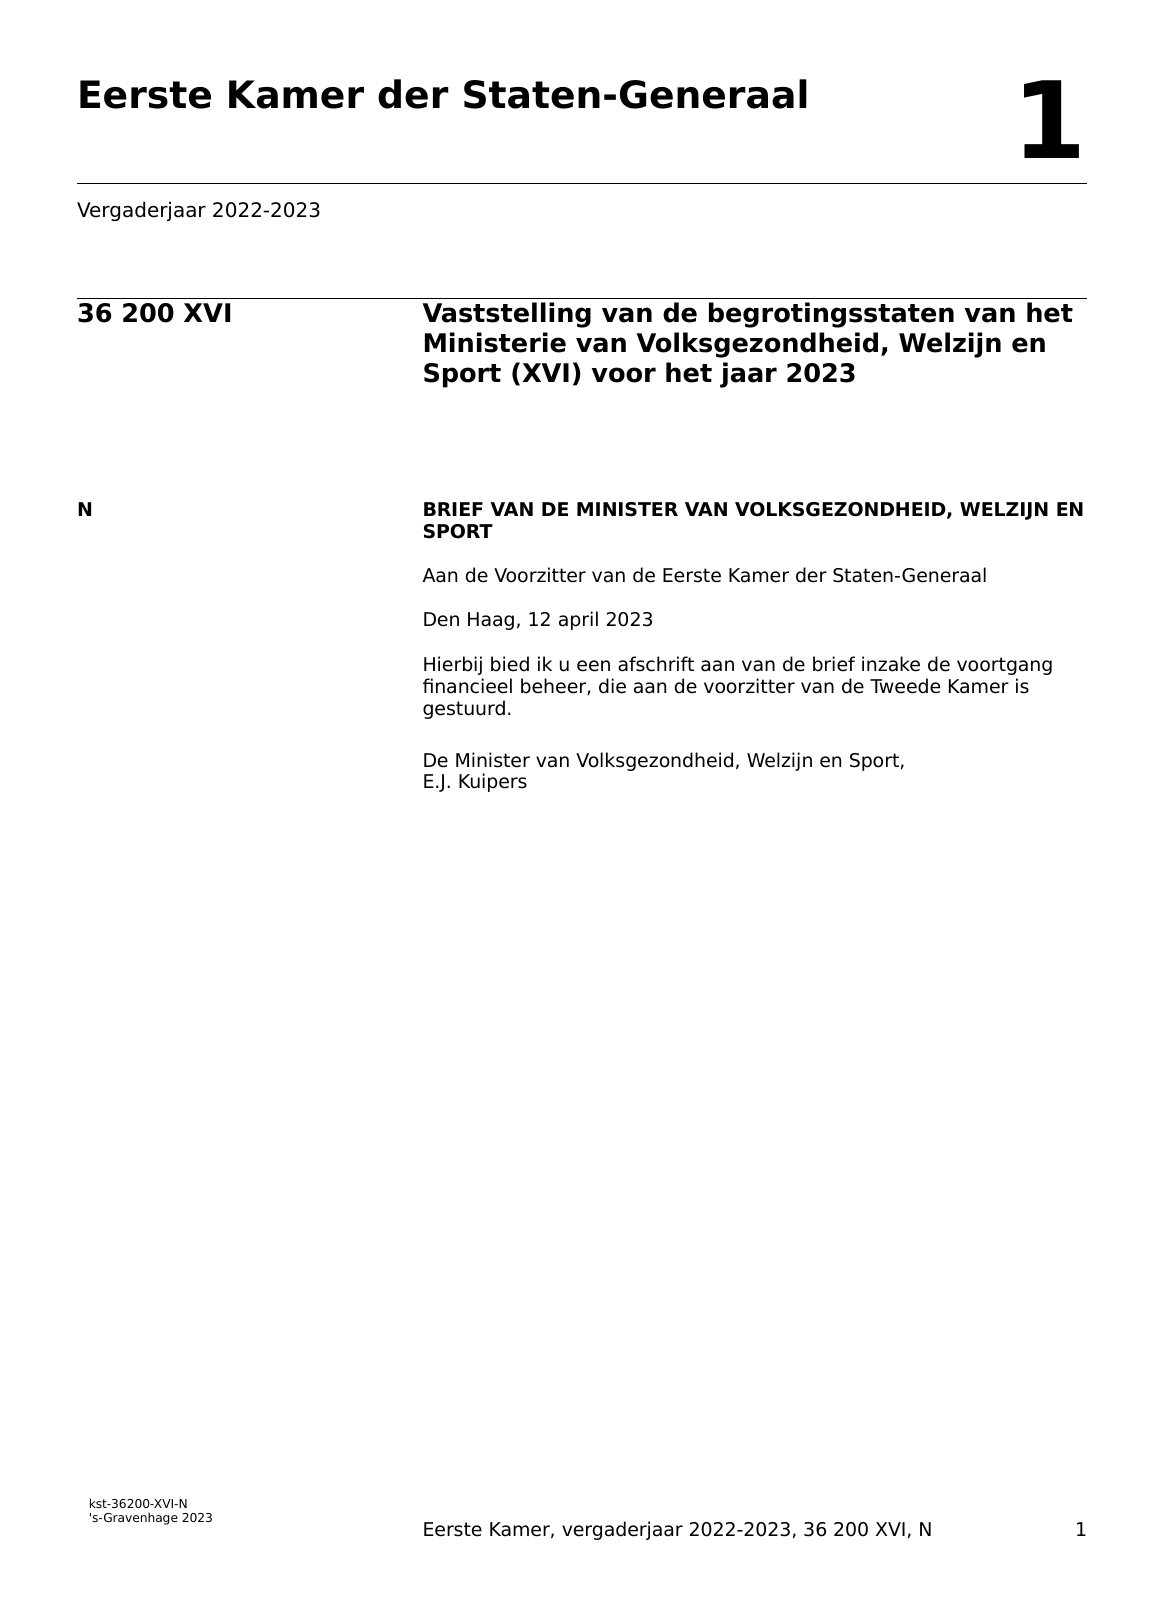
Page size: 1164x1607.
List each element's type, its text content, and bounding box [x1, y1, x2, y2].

table_header 1 [886, 59, 1087, 183]
text Aan de Voorzitter van de Eerste Kamer der Staten-Generaal [422, 565, 1087, 587]
subtitle 36 200 XVI Vaststelling van de begrotingsstaten van het Ministerie van Volksgezondheid, Welzijn en Sport (XVI) voor het jaar 2023 [77, 299, 1087, 388]
table_header Eerste Kamer der Staten-Generaal [77, 59, 886, 183]
subtitle N BRIEF VAN DE MINISTER VAN VOLKSGEZONDHEID, WELZIJN EN SPORT [77, 499, 1087, 543]
text Den Haag, 12 april 2023 [422, 609, 1087, 631]
text Hierbij bied ik u een afschrift aan van de brief inzake de voortgang financieel beheer, die aan de voorzitter van de Tweede Kamer is gestuurd. [422, 653, 1087, 719]
text kst-36200-XVI-N [88, 1497, 323, 1511]
text De Minister van Volksgezondheid, Welzijn en Sport, E.J. Kuipers [422, 749, 1087, 793]
text 's-Gravenhage 2023 [88, 1511, 323, 1525]
table_cell Vergaderjaar 2022-2023 [77, 184, 1087, 298]
